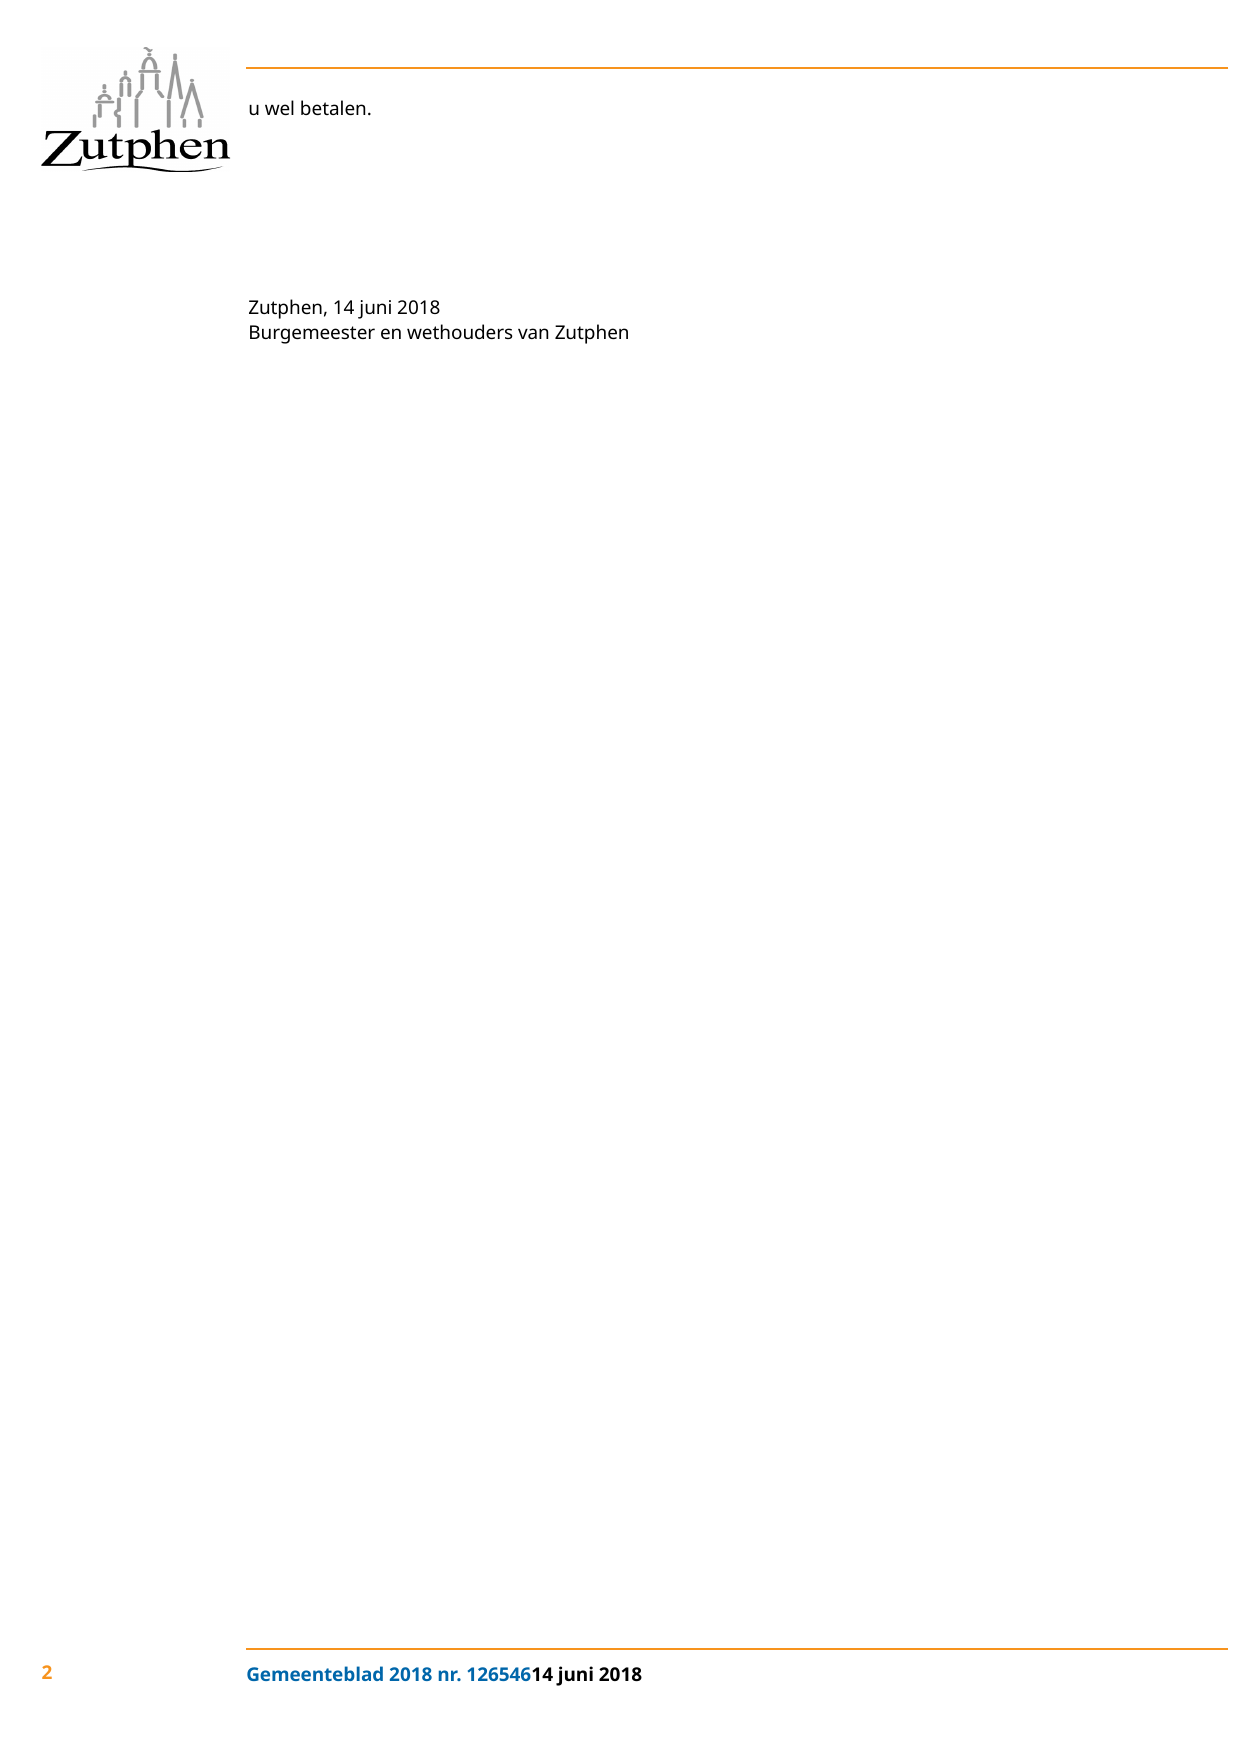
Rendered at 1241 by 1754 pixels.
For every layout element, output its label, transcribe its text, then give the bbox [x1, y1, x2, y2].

text Zutphen, 14 juni 2018 [248, 294, 1152, 319]
text u wel betalen. [248, 95, 1152, 121]
picture [41, 47, 231, 172]
text Burgemeester en wethouders van Zutphen [248, 319, 1152, 345]
